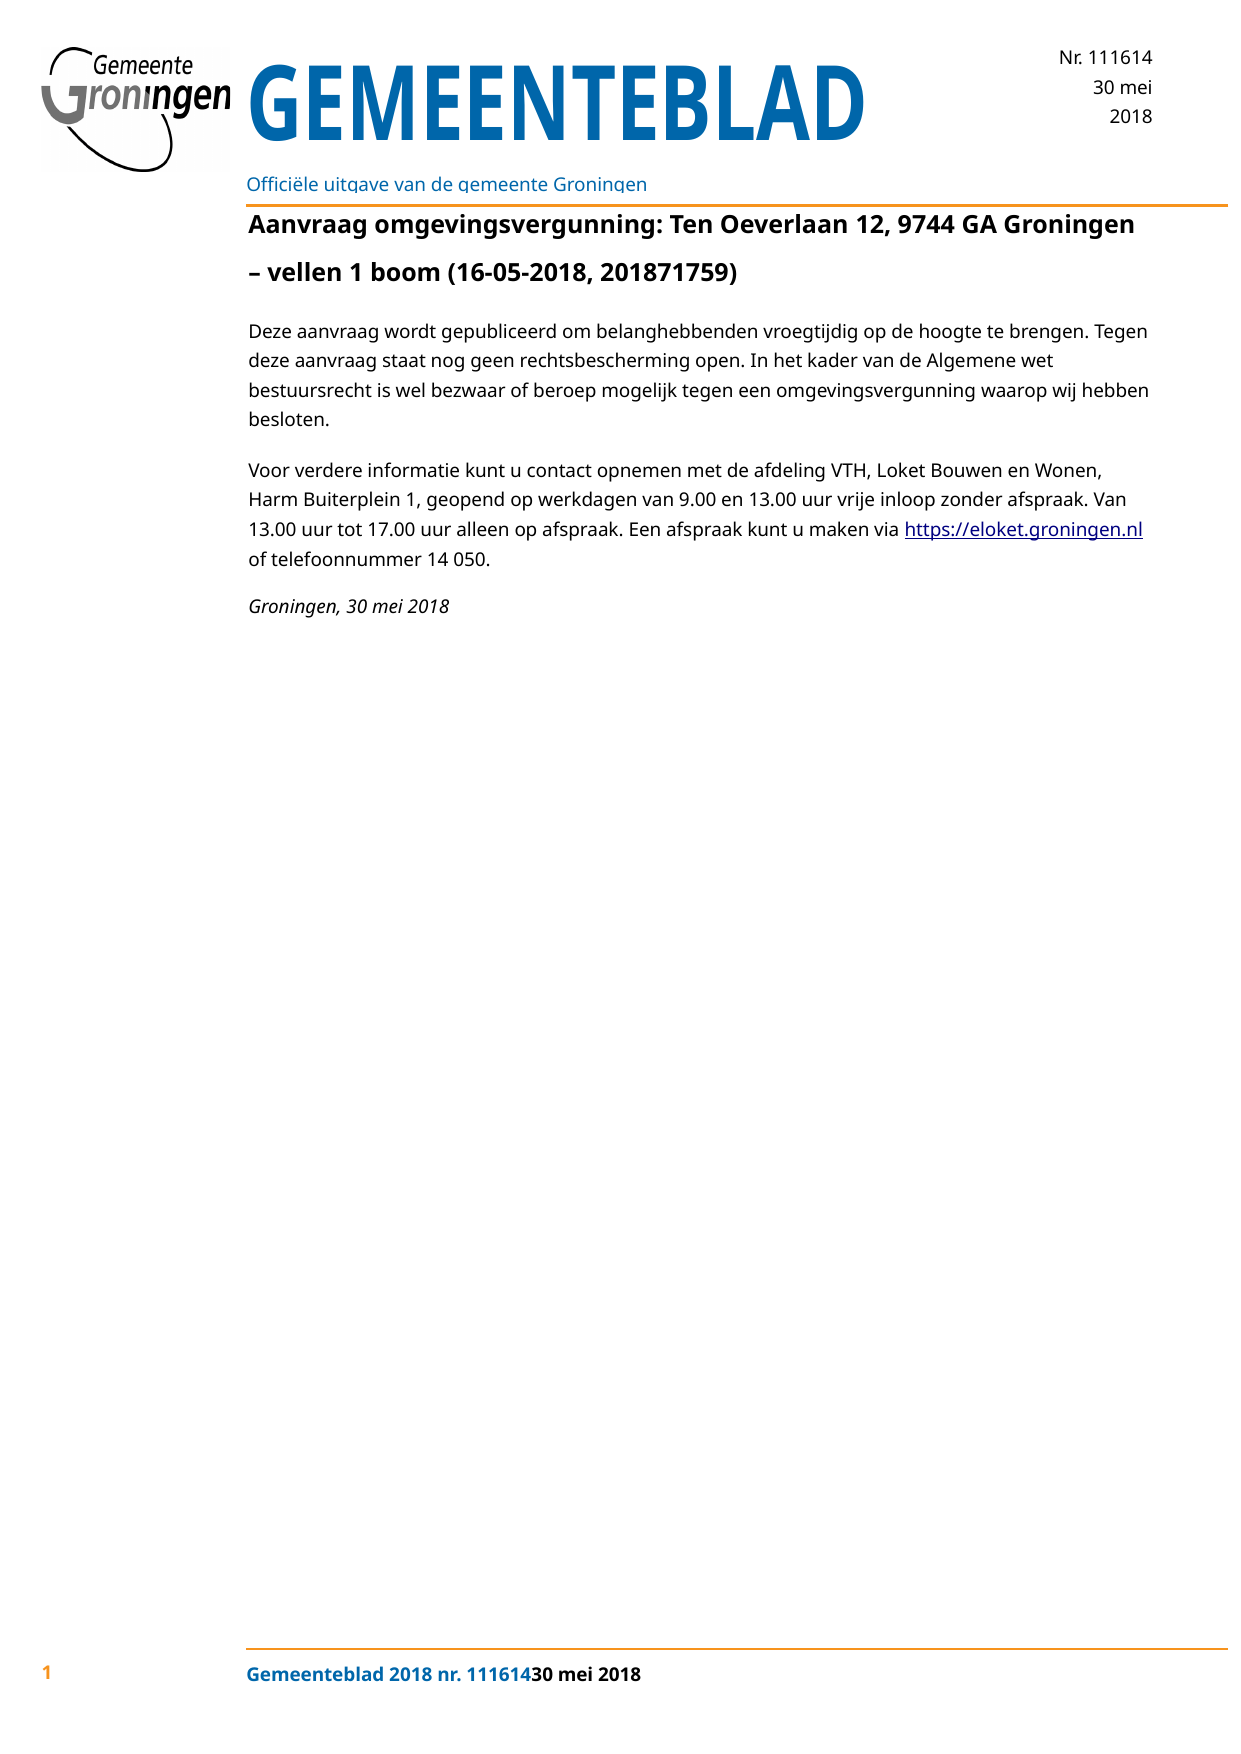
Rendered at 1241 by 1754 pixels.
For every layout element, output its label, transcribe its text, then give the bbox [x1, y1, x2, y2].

text Groningen, 30 mei 2018 [248, 594, 1152, 619]
text Voor verdere informatie kunt u contact opnemen met de afdeling VTH, Loket Bouwen en Wonen, Harm Buiterplein 1, geopend op werkdagen van 9.00 en 13.00 uur vrije inloop zonder afspraak. Van 13.00 uur tot 17.00 uur alleen op afspraak. Een afspraak kunt u maken via https://eloket.groningen.nl of telefoonnummer 14 050. [248, 457, 1152, 572]
text Deze aanvraag wordt gepubliceerd om belanghebbenden vroegtijdig op de hoogte te brengen. Tegen deze aanvraag staat nog geen rechtsbescherming open. In het kader van de Algemene wet bestuursrecht is wel bezwaar of beroep mogelijk tegen een omgevingsvergunning waarop wij hebben besloten. [248, 318, 1152, 432]
picture [41, 47, 231, 172]
text Aanvraag omgevingsvergunning: Ten Oeverlaan 12, 9744 GA Groningen – vellen 1 boom (16-05-2018, 201871759) [248, 207, 1152, 288]
